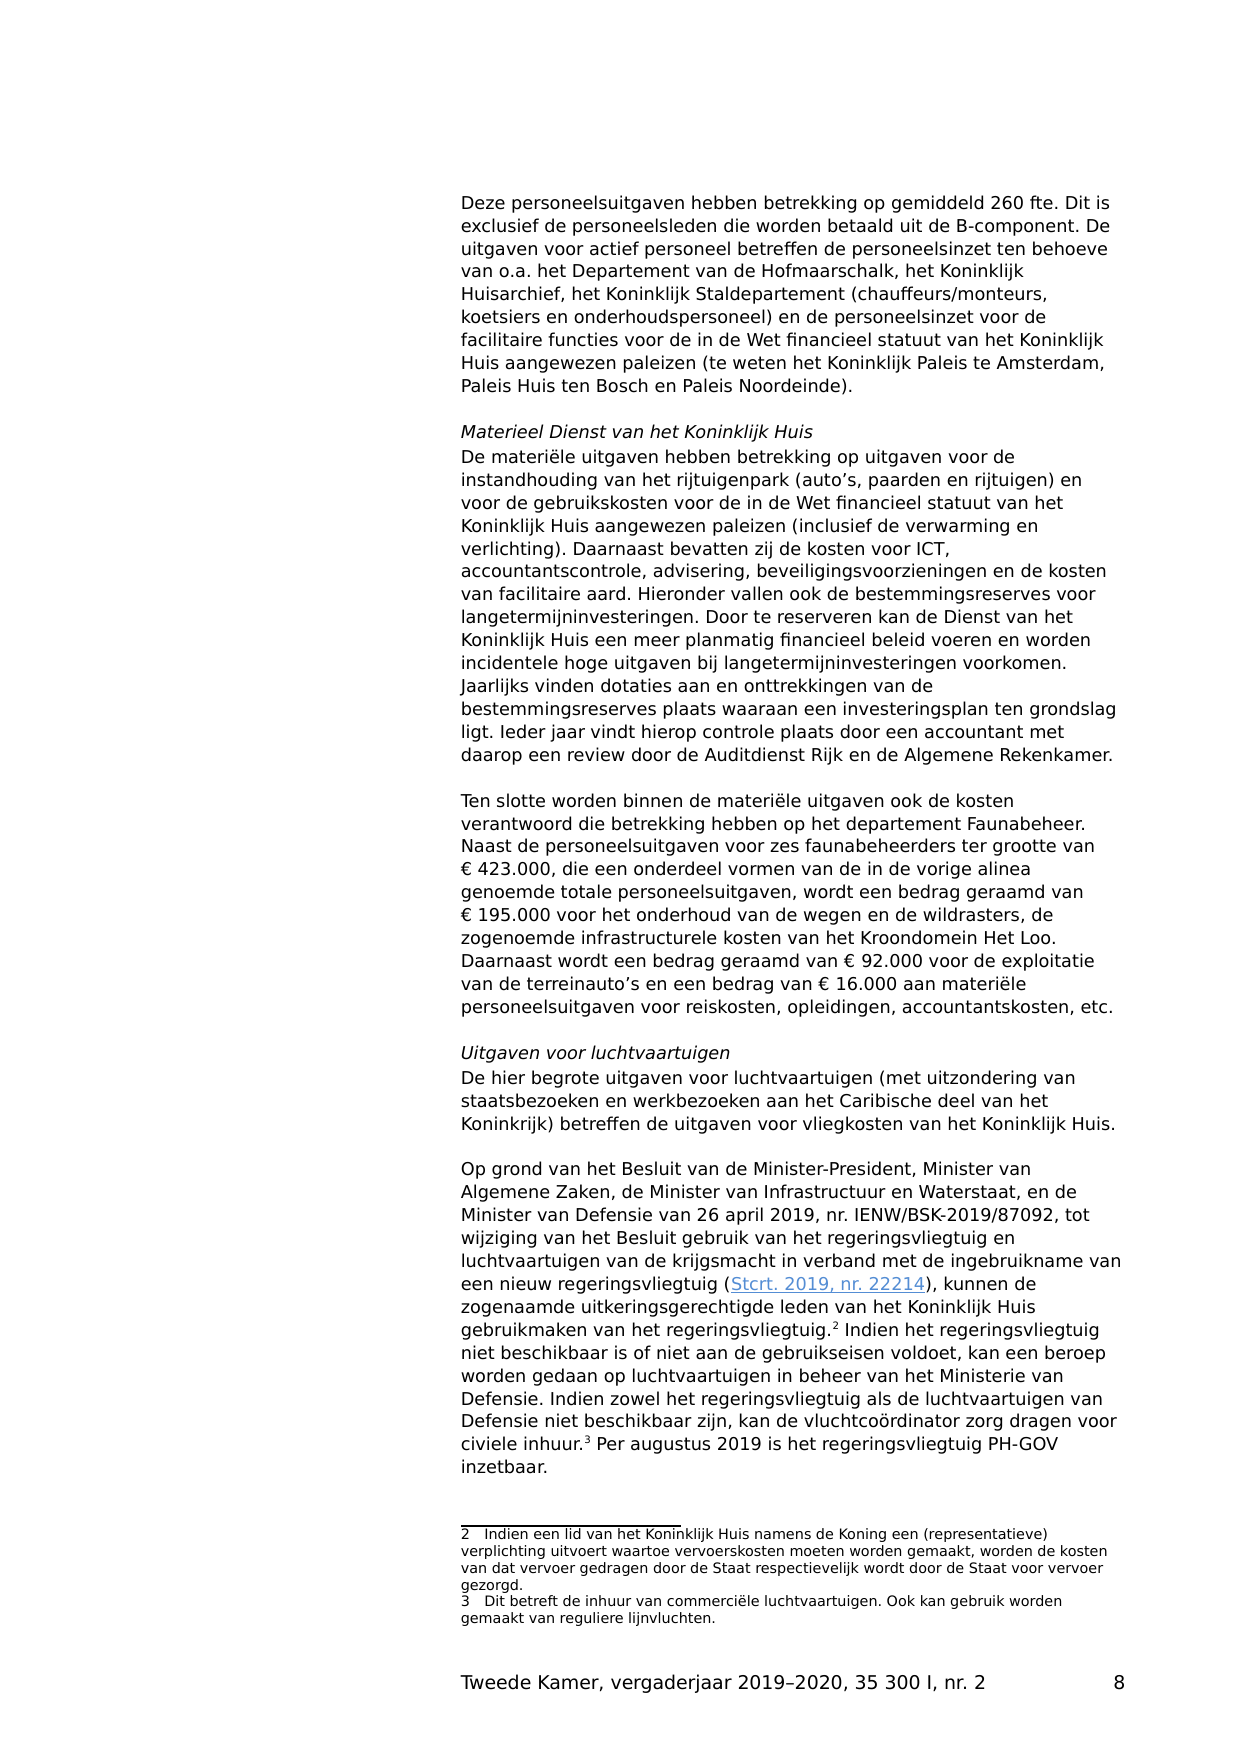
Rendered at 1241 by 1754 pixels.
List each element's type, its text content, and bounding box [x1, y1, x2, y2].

text __Dit betreft de inhuur van commerciële luchtvaartuigen. Ook kan gebruik worden gemaakt van reguliere lijnvluchten. [461, 1593, 1125, 1627]
text __Indien een lid van het Koninklijk Huis namens de Koning een (representatieve) verplichting uitvoert waartoe vervoerskosten moeten worden gemaakt, worden de kosten van dat vervoer gedragen door de Staat respectievelijk wordt door de Staat voor vervoer gezorgd. [461, 1526, 1125, 1593]
text Op grond van het Besluit van de Minister-President, Minister van Algemene Zaken, de Minister van Infrastructuur en Waterstaat, en de Minister van Defensie van 26 april 2019, nr. IENW/BSK-2019/87092, tot wijziging van het Besluit gebruik van het regeringsvliegtuig en luchtvaartuigen van de krijgsmacht in verband met de ingebruikname van een nieuw regeringsvliegtuig (Stcrt. 2019, nr. 22214), kunnen de zogenaamde uitkeringsgerechtigde leden van het Koninklijk Huis gebruikmaken van het regeringsvliegtuig. Indien het regeringsvliegtuig niet beschikbaar is of niet aan de gebruikseisen voldoet, kan een beroep worden gedaan op luchtvaartuigen in beheer van het Ministerie van Defensie. Indien zowel het regeringsvliegtuig als de luchtvaartuigen van Defensie niet beschikbaar zijn, kan de vluchtcoördinator zorg dragen voor civiele inhuur. Per augustus 2019 is het regeringsvliegtuig PH-GOV inzetbaar. [461, 1157, 1125, 1478]
text Materieel Dienst van het Koninklijk Huis [461, 420, 1125, 443]
text Uitgaven voor luchtvaartuigen [461, 1041, 1125, 1064]
text Ten slotte worden binnen de materiële uitgaven ook de kosten verantwoord die betrekking hebben op het departement Faunabeheer. Naast de personeelsuitgaven voor zes faunabeheerders ter grootte van € 423.000, die een onderdeel vormen van de in de vorige alinea genoemde totale personeelsuitgaven, wordt een bedrag geraamd van € 195.000 voor het onderhoud van de wegen en de wildrasters, de zogenoemde infrastructurele kosten van het Kroondomein Het Loo. Daarnaast wordt een bedrag geraamd van € 92.000 voor de exploitatie van de terreinauto’s en een bedrag van € 16.000 aan materiële personeelsuitgaven voor reiskosten, opleidingen, accountantskosten, etc. [461, 789, 1125, 1018]
text Deze personeelsuitgaven hebben betrekking op gemiddeld 260 fte. Dit is exclusief de personeelsleden die worden betaald uit de B-component. De uitgaven voor actief personeel betreffen de personeelsinzet ten behoeve van o.a. het Departement van de Hofmaarschalk, het Koninklijk Huisarchief, het Koninklijk Staldepartement (chauffeurs/monteurs, koetsiers en onderhoudspersoneel) en de personeelsinzet voor de facilitaire functies voor de in de Wet financieel statuut van het Koninklijk Huis aangewezen paleizen (te weten het Koninklijk Paleis te Amsterdam, Paleis Huis ten Bosch en Paleis Noordeinde). [461, 191, 1125, 397]
text De materiële uitgaven hebben betrekking op uitgaven voor de instandhouding van het rijtuigenpark (auto’s, paarden en rijtuigen) en voor de gebruikskosten voor de in de Wet financieel statuut van het Koninklijk Huis aangewezen paleizen (inclusief de verwarming en verlichting). Daarnaast bevatten zij de kosten voor ICT, accountantscontrole, advisering, beveiligingsvoorzieningen en de kosten van facilitaire aard. Hieronder vallen ook de bestemmingsreserves voor langetermijninvesteringen. Door te reserveren kan de Dienst van het Koninklijk Huis een meer planmatig financieel beleid voeren en worden incidentele hoge uitgaven bij langetermijninvesteringen voorkomen. Jaarlijks vinden dotaties aan en onttrekkingen van de bestemmingsreserves plaats waaraan een investeringsplan ten grondslag ligt. Ieder jaar vindt hierop controle plaats door een accountant met daarop een review door de Auditdienst Rijk en de Algemene Rekenkamer. [461, 445, 1125, 766]
text De hier begrote uitgaven voor luchtvaartuigen (met uitzondering van staatsbezoeken en werkbezoeken aan het Caribische deel van het Koninkrijk) betreffen de uitgaven voor vliegkosten van het Koninklijk Huis. [461, 1066, 1125, 1134]
